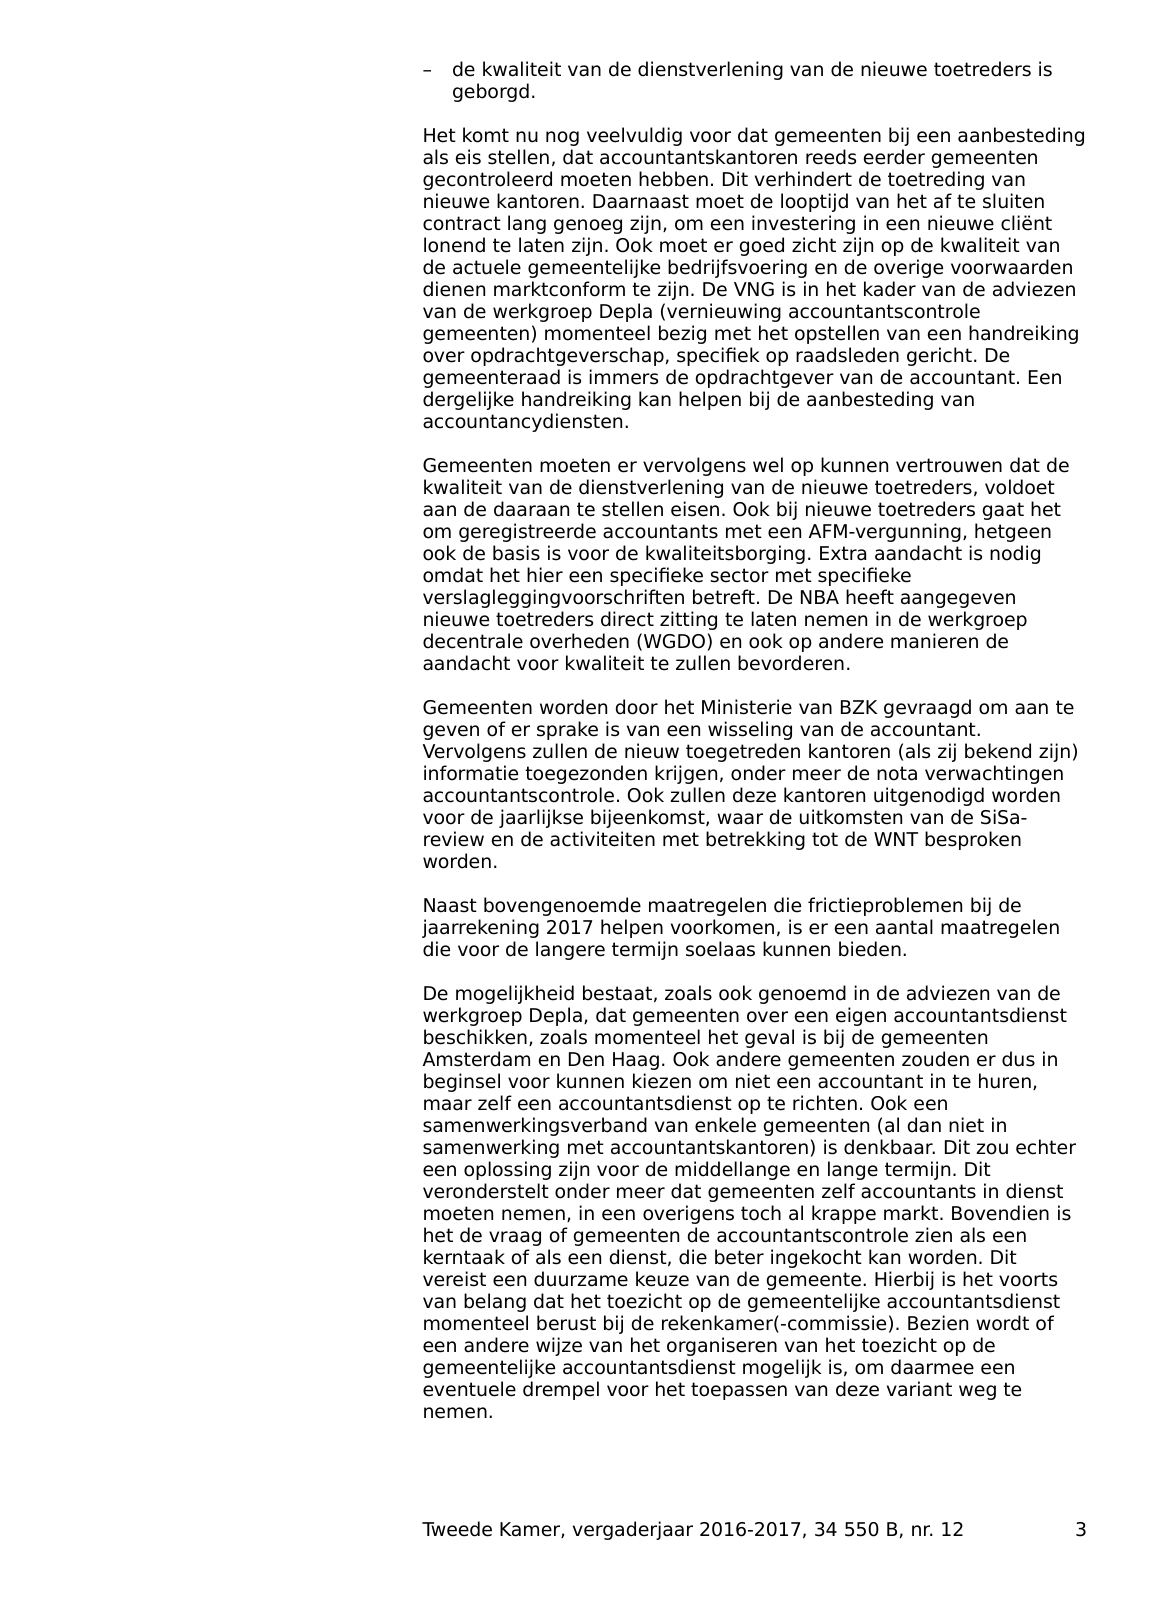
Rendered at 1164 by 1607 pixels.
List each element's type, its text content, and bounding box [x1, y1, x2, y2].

text Het komt nu nog veelvuldig voor dat gemeenten bij een aanbesteding als eis stellen, dat accountantskantoren reeds eerder gemeenten gecontroleerd moeten hebben. Dit verhindert de toetreding van nieuwe kantoren. Daarnaast moet de looptijd van het af te sluiten contract lang genoeg zijn, om een investering in een nieuwe cliënt lonend te laten zijn. Ook moet er goed zicht zijn op de kwaliteit van de actuele gemeentelijke bedrijfsvoering en de overige voorwaarden dienen marktconform te zijn. De VNG is in het kader van de adviezen van de werkgroep Depla (vernieuwing accountantscontrole gemeenten) momenteel bezig met het opstellen van een handreiking over opdrachtgeverschap, specifiek op raadsleden gericht. De gemeenteraad is immers de opdrachtgever van de accountant. Een dergelijke handreiking kan helpen bij de aanbesteding van accountancydiensten. [422, 125, 1087, 433]
text – de kwaliteit van de dienstverlening van de nieuwe toetreders is geborgd. [422, 59, 1087, 103]
text Naast bovengenoemde maatregelen die frictieproblemen bij de jaarrekening 2017 helpen voorkomen, is er een aantal maatregelen die voor de langere termijn soelaas kunnen bieden. [422, 895, 1087, 961]
text De mogelijkheid bestaat, zoals ook genoemd in de adviezen van de werkgroep Depla, dat gemeenten over een eigen accountantsdienst beschikken, zoals momenteel het geval is bij de gemeenten Amsterdam en Den Haag. Ook andere gemeenten zouden er dus in beginsel voor kunnen kiezen om niet een accountant in te huren, maar zelf een accountantsdienst op te richten. Ook een samenwerkingsverband van enkele gemeenten (al dan niet in samenwerking met accountantskantoren) is denkbaar. Dit zou echter een oplossing zijn voor de middellange en lange termijn. Dit veronderstelt onder meer dat gemeenten zelf accountants in dienst moeten nemen, in een overigens toch al krappe markt. Bovendien is het de vraag of gemeenten de accountantscontrole zien als een kerntaak of als een dienst, die beter ingekocht kan worden. Dit vereist een duurzame keuze van de gemeente. Hierbij is het voorts van belang dat het toezicht op de gemeentelijke accountantsdienst momenteel berust bij de rekenkamer(-commissie). Bezien wordt of een andere wijze van het organiseren van het toezicht op de gemeentelijke accountantsdienst mogelijk is, om daarmee een eventuele drempel voor het toepassen van deze variant weg te nemen. [422, 983, 1087, 1423]
text Gemeenten worden door het Ministerie van BZK gevraagd om aan te geven of er sprake is van een wisseling van de accountant. Vervolgens zullen de nieuw toegetreden kantoren (als zij bekend zijn) informatie toegezonden krijgen, onder meer de nota verwachtingen accountantscontrole. Ook zullen deze kantoren uitgenodigd worden voor de jaarlijkse bijeenkomst, waar de uitkomsten van de SiSa-review en de activiteiten met betrekking tot de WNT besproken worden. [422, 697, 1087, 873]
text Gemeenten moeten er vervolgens wel op kunnen vertrouwen dat de kwaliteit van de dienstverlening van de nieuwe toetreders, voldoet aan de daaraan te stellen eisen. Ook bij nieuwe toetreders gaat het om geregistreerde accountants met een AFM-vergunning, hetgeen ook de basis is voor de kwaliteitsborging. Extra aandacht is nodig omdat het hier een specifieke sector met specifieke verslagleggingvoorschriften betreft. De NBA heeft aangegeven nieuwe toetreders direct zitting te laten nemen in de werkgroep decentrale overheden (WGDO) en ook op andere manieren de aandacht voor kwaliteit te zullen bevorderen. [422, 455, 1087, 675]
